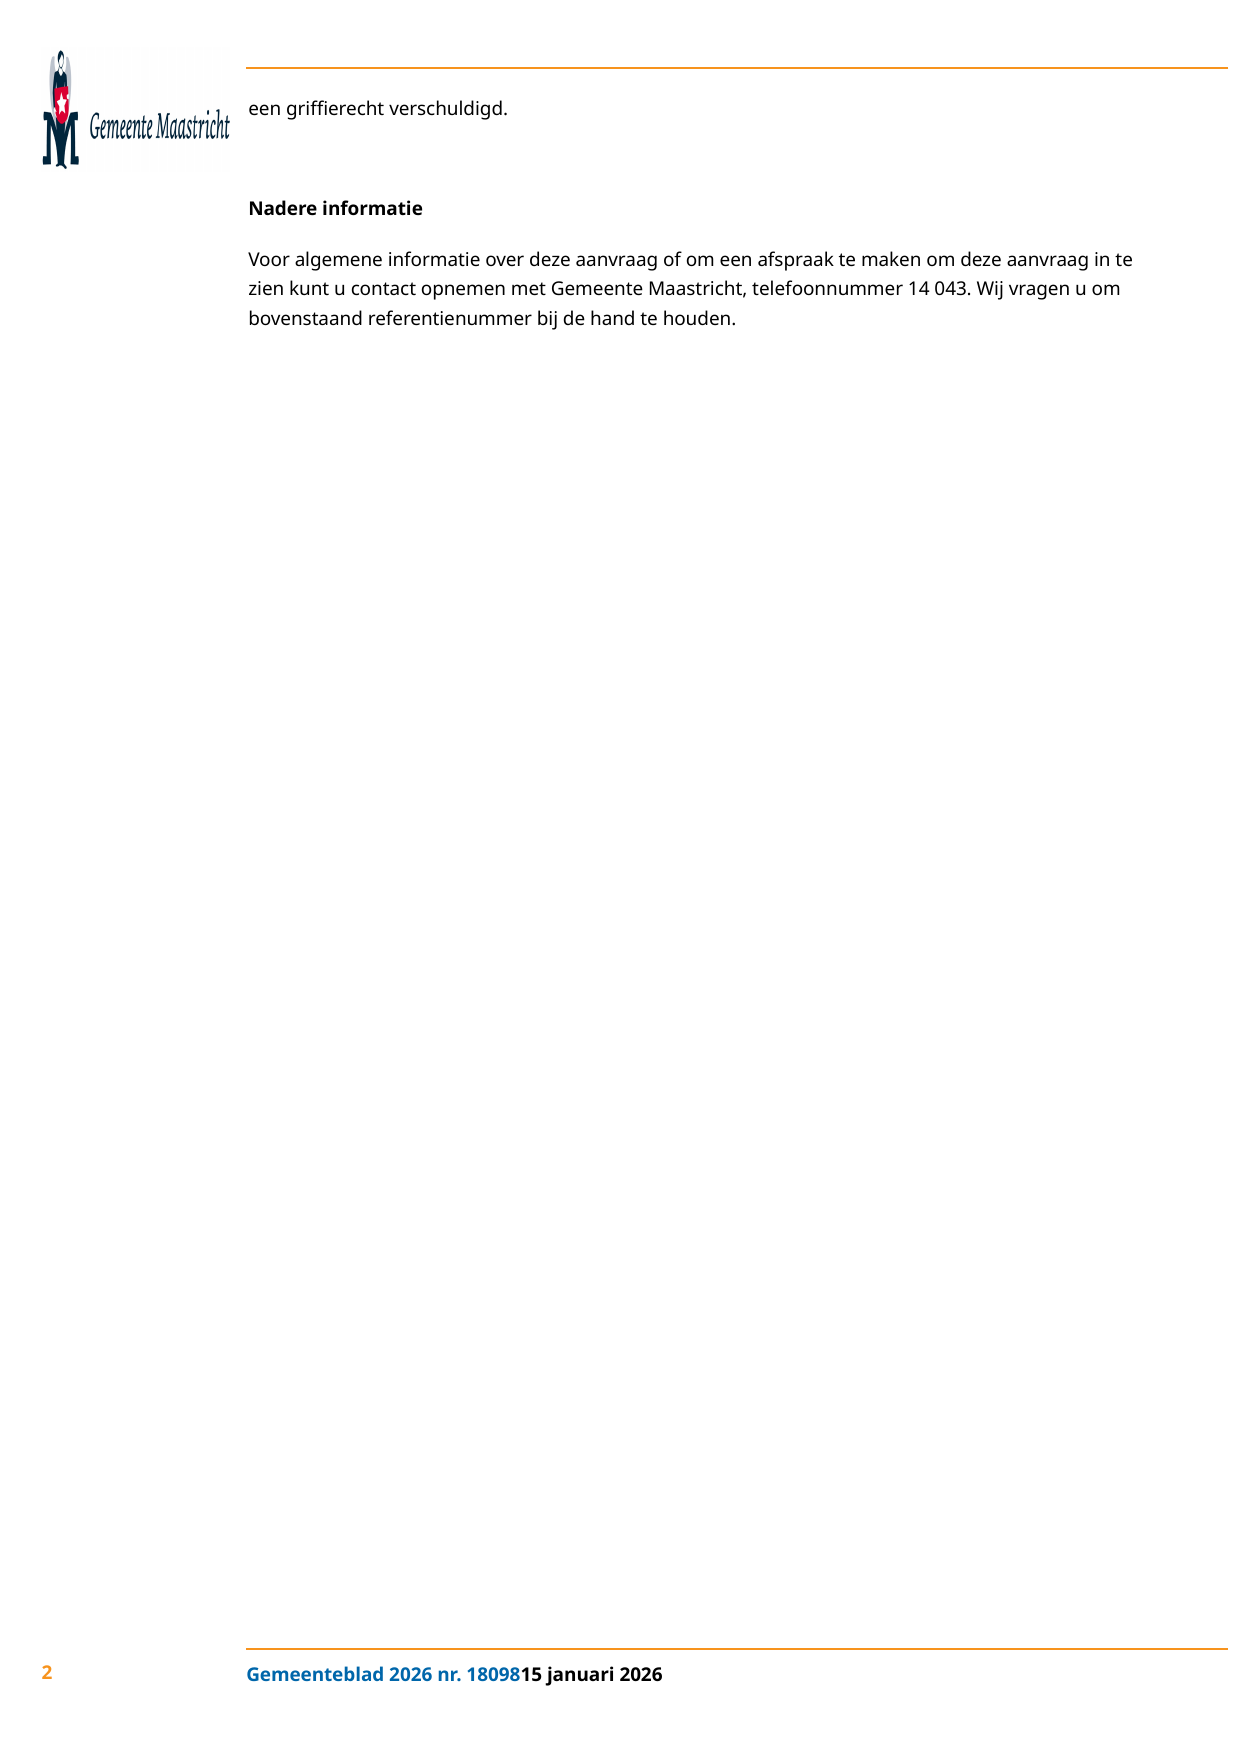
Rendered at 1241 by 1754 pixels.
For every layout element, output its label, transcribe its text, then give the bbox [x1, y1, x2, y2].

text Nadere informatie [248, 196, 1152, 221]
text een griffierecht verschuldigd. [248, 95, 1152, 121]
text Voor algemene informatie over deze aanvraag of om een afspraak te maken om deze aanvraag in te zien kunt u contact opnemen met Gemeente Maastricht, telefoonnummer 14 043. Wij vragen u om bovenstaand referentienummer bij de hand te houden. [248, 246, 1152, 331]
picture [41, 47, 231, 172]
